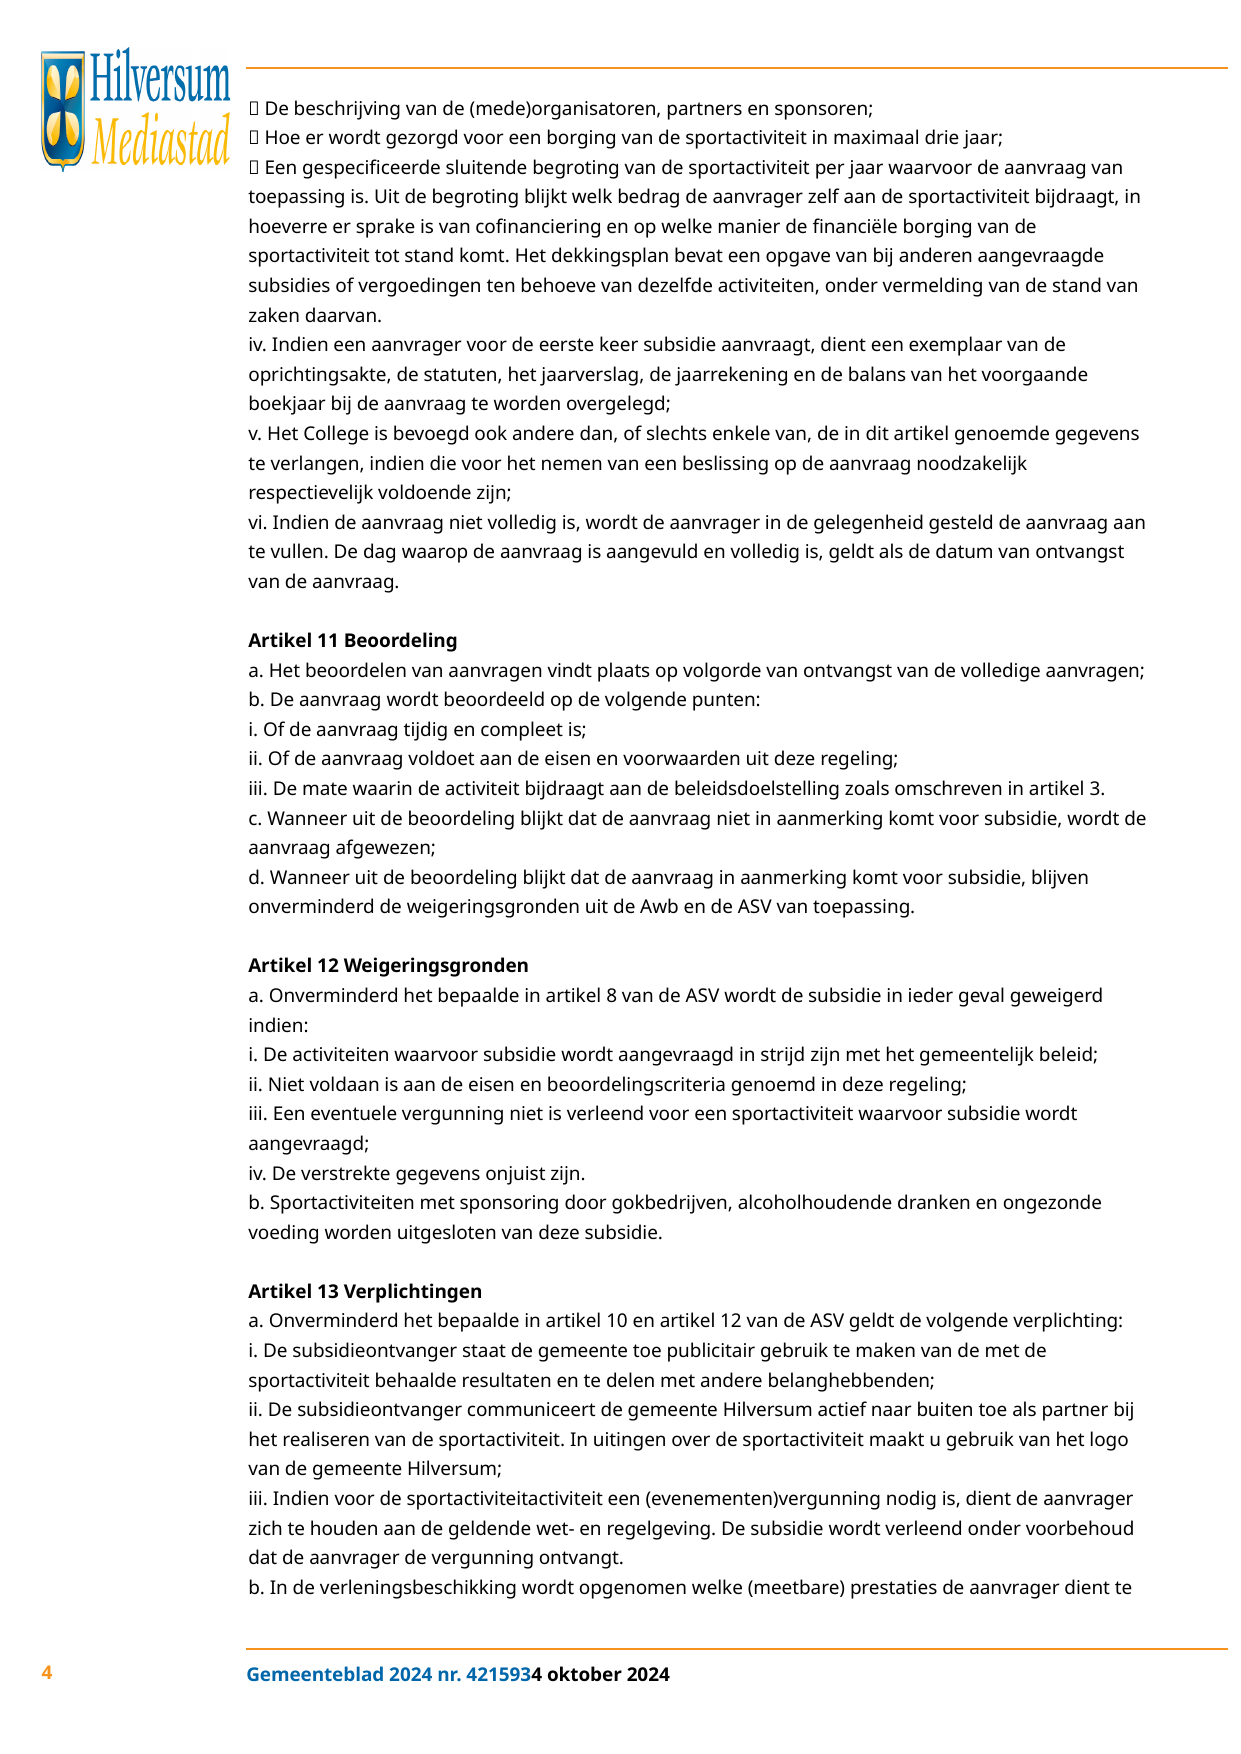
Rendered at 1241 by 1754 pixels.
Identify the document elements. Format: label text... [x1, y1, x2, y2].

text iv. De verstrekte gegevens onjuist zijn. [248, 1160, 1152, 1186]
text ii. De subsidieontvanger communiceert de gemeente Hilversum actief naar buiten toe als partner bij het realiseren van de sportactiviteit. In uitingen over de sportactiviteit maakt u gebruik van het logo van de gemeente Hilversum; [248, 1396, 1152, 1481]
text b. Sportactiviteiten met sponsoring door gokbedrijven, alcoholhoudende dranken en ongezonde voeding worden uitgesloten van deze subsidie. [248, 1189, 1152, 1245]
text iii. Indien voor de sportactiviteitactiviteit een (evenementen)vergunning nodig is, dient de aanvrager zich te houden aan de geldende wet- en regelgeving. De subsidie wordt verleend onder voorbehoud dat de aanvrager de vergunning ontvangt. [248, 1485, 1152, 1570]
text Artikel 12 Weigeringsgronden [248, 953, 1152, 978]
text ii. Niet voldaan is aan de eisen en beoordelingscriteria genoemd in deze regeling; [248, 1071, 1152, 1097]
text c. Wanneer uit de beoordeling blijkt dat de aanvraag niet in aanmerking komt voor subsidie, wordt de aanvraag afgewezen; [248, 805, 1152, 860]
text  Een gespecificeerde sluitende begroting van de sportactiviteit per jaar waarvoor de aanvraag van toepassing is. Uit de begroting blijkt welk bedrag de aanvrager zelf aan de sportactiviteit bijdraagt, in hoeverre er sprake is van cofinanciering en op welke manier de financiële borging van de sportactiviteit tot stand komt. Het dekkingsplan bevat een opgave van bij anderen aangevraagde subsidies of vergoedingen ten behoeve van dezelfde activiteiten, onder vermelding van de stand van zaken daarvan. [248, 154, 1152, 328]
text iii. Een eventuele vergunning niet is verleend voor een sportactiviteit waarvoor subsidie wordt aangevraagd; [248, 1101, 1152, 1156]
text Artikel 11 Beoordeling [248, 627, 1152, 653]
text v. Het College is bevoegd ook andere dan, of slechts enkele van, de in dit artikel genoemde gegevens te verlangen, indien die voor het nemen van een beslissing op de aanvraag noodzakelijk respectievelijk voldoende zijn; [248, 420, 1152, 505]
text i. De activiteiten waarvoor subsidie wordt aangevraagd in strijd zijn met het gemeentelijk beleid; [248, 1041, 1152, 1067]
text a. Het beoordelen van aanvragen vindt plaats op volgorde van ontvangst van de volledige aanvragen; [248, 657, 1152, 683]
text  De beschrijving van de (mede)organisatoren, partners en sponsoren; [248, 95, 1152, 121]
text iii. De mate waarin de activiteit bijdraagt aan de beleidsdoelstelling zoals omschreven in artikel 3. [248, 775, 1152, 801]
text i. Of de aanvraag tijdig en compleet is; [248, 716, 1152, 742]
text b. De aanvraag wordt beoordeeld op de volgende punten: [248, 686, 1152, 712]
text ii. Of de aanvraag voldoet aan de eisen en voorwaarden uit deze regeling; [248, 746, 1152, 771]
text Artikel 13 Verplichtingen [248, 1278, 1152, 1304]
text a. Onverminderd het bepaalde in artikel 8 van de ASV wordt de subsidie in ieder geval geweigerd indien: [248, 982, 1152, 1038]
text  Hoe er wordt gezorgd voor een borging van de sportactiviteit in maximaal drie jaar; [248, 124, 1152, 150]
text d. Wanneer uit de beoordeling blijkt dat de aanvraag in aanmerking komt voor subsidie, blijven onverminderd de weigeringsgronden uit de Awb en de ASV van toepassing. [248, 864, 1152, 919]
text vi. Indien de aanvraag niet volledig is, wordt de aanvrager in de gelegenheid gesteld de aanvraag aan te vullen. De dag waarop de aanvraag is aangevuld en volledig is, geldt als de datum van ontvangst van de aanvraag. [248, 509, 1152, 594]
text a. Onverminderd het bepaalde in artikel 10 en artikel 12 van de ASV geldt de volgende verplichting: [248, 1308, 1152, 1333]
text b. In de verleningsbeschikking wordt opgenomen welke (meetbare) prestaties de aanvrager dient te [248, 1574, 1152, 1600]
text iv. Indien een aanvrager voor de eerste keer subsidie aanvraagt, dient een exemplaar van de oprichtingsakte, de statuten, het jaarverslag, de jaarrekening en de balans van het voorgaande boekjaar bij de aanvraag te worden overgelegd; [248, 331, 1152, 416]
picture [41, 47, 231, 172]
text i. De subsidieontvanger staat de gemeente toe publicitair gebruik te maken van de met de sportactiviteit behaalde resultaten en te delen met andere belanghebbenden; [248, 1337, 1152, 1393]
